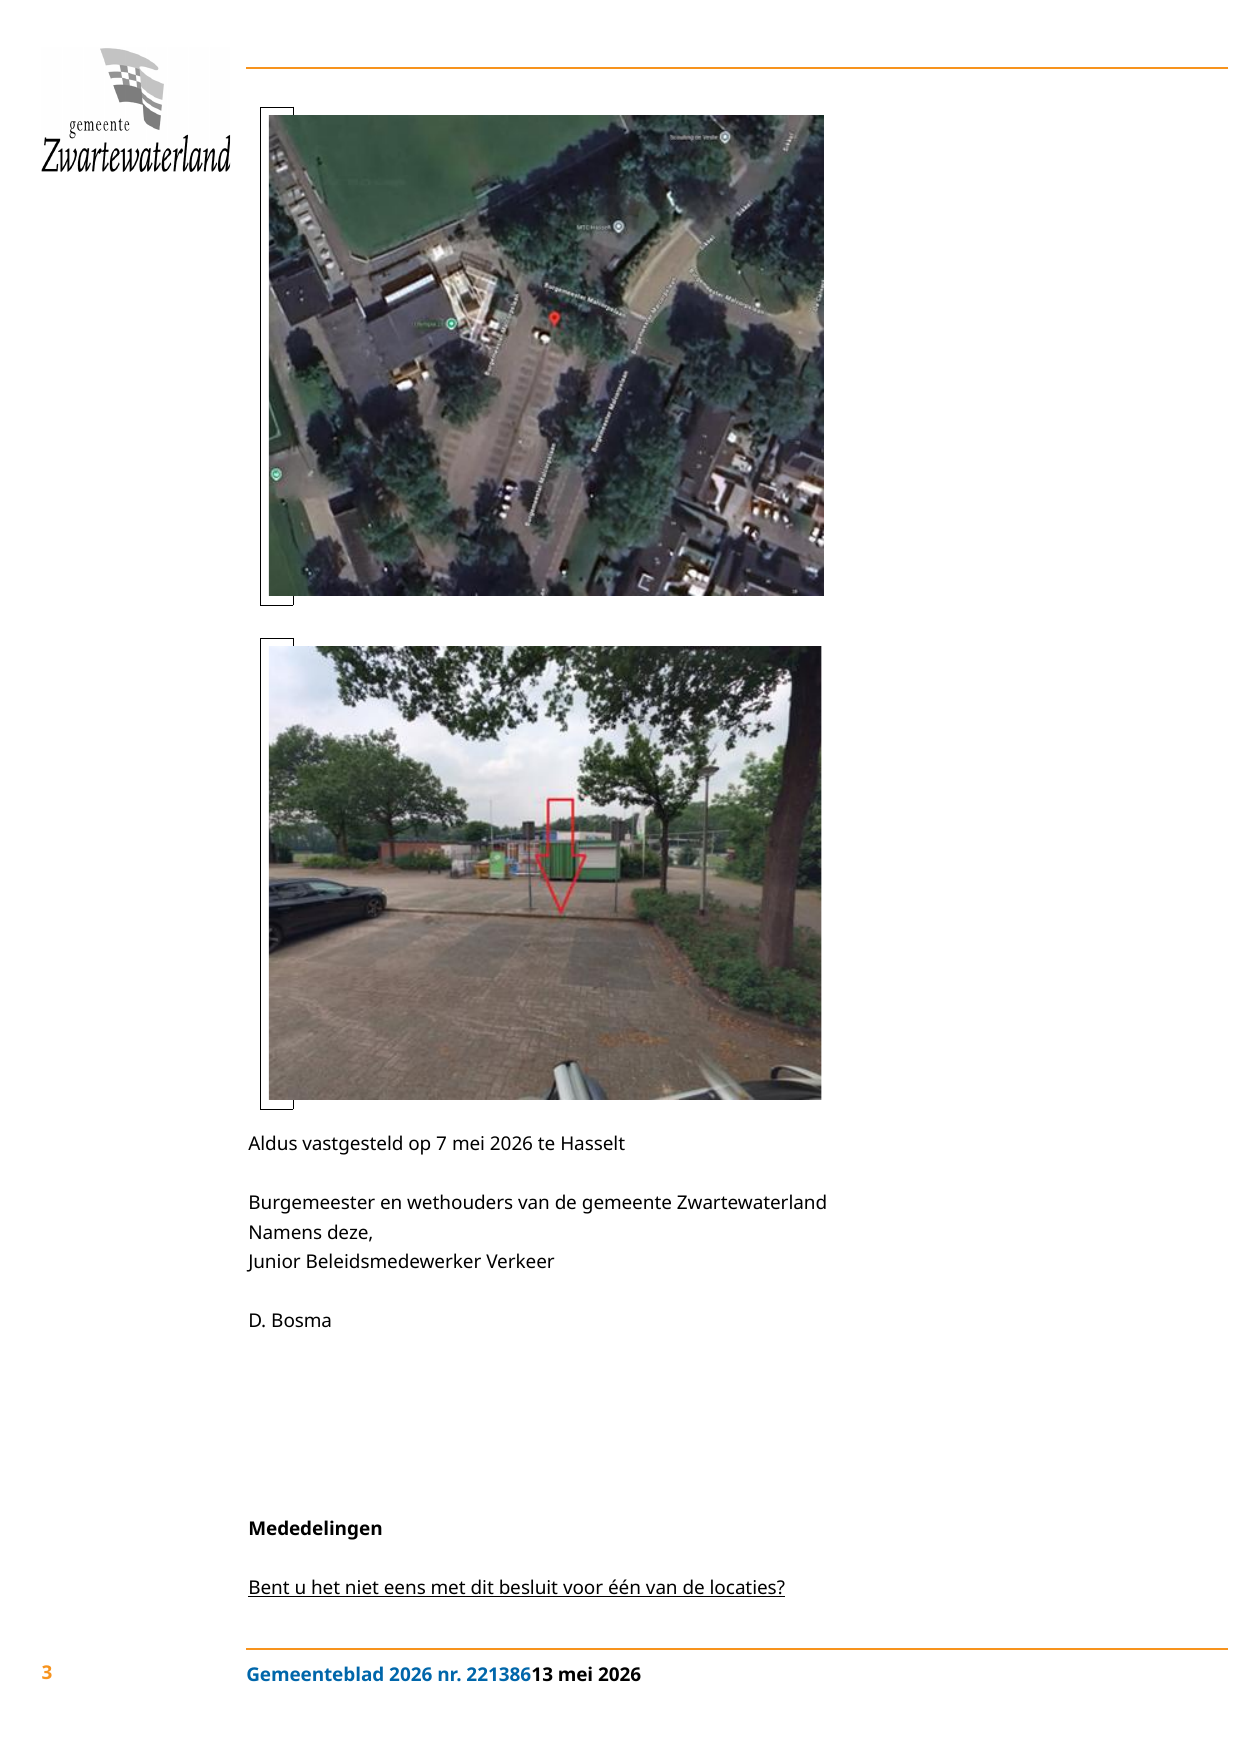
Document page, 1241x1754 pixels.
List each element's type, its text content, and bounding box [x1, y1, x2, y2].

picture [41, 47, 231, 172]
text Aldus vastgesteld op 7 mei 2026 te Hasselt [248, 1130, 1152, 1156]
text D. Bosma [248, 1308, 1152, 1333]
picture [268, 646, 822, 1100]
text Namens deze, [248, 1219, 1152, 1244]
text Bent u het niet eens met dit besluit voor één van de locaties? [248, 1574, 1152, 1599]
picture [268, 115, 824, 596]
text Junior Beleidsmedewerker Verkeer [248, 1248, 1152, 1274]
text Burgemeester en wethouders van de gemeente Zwartewaterland [248, 1189, 1152, 1215]
text Mededelingen [248, 1515, 1152, 1540]
